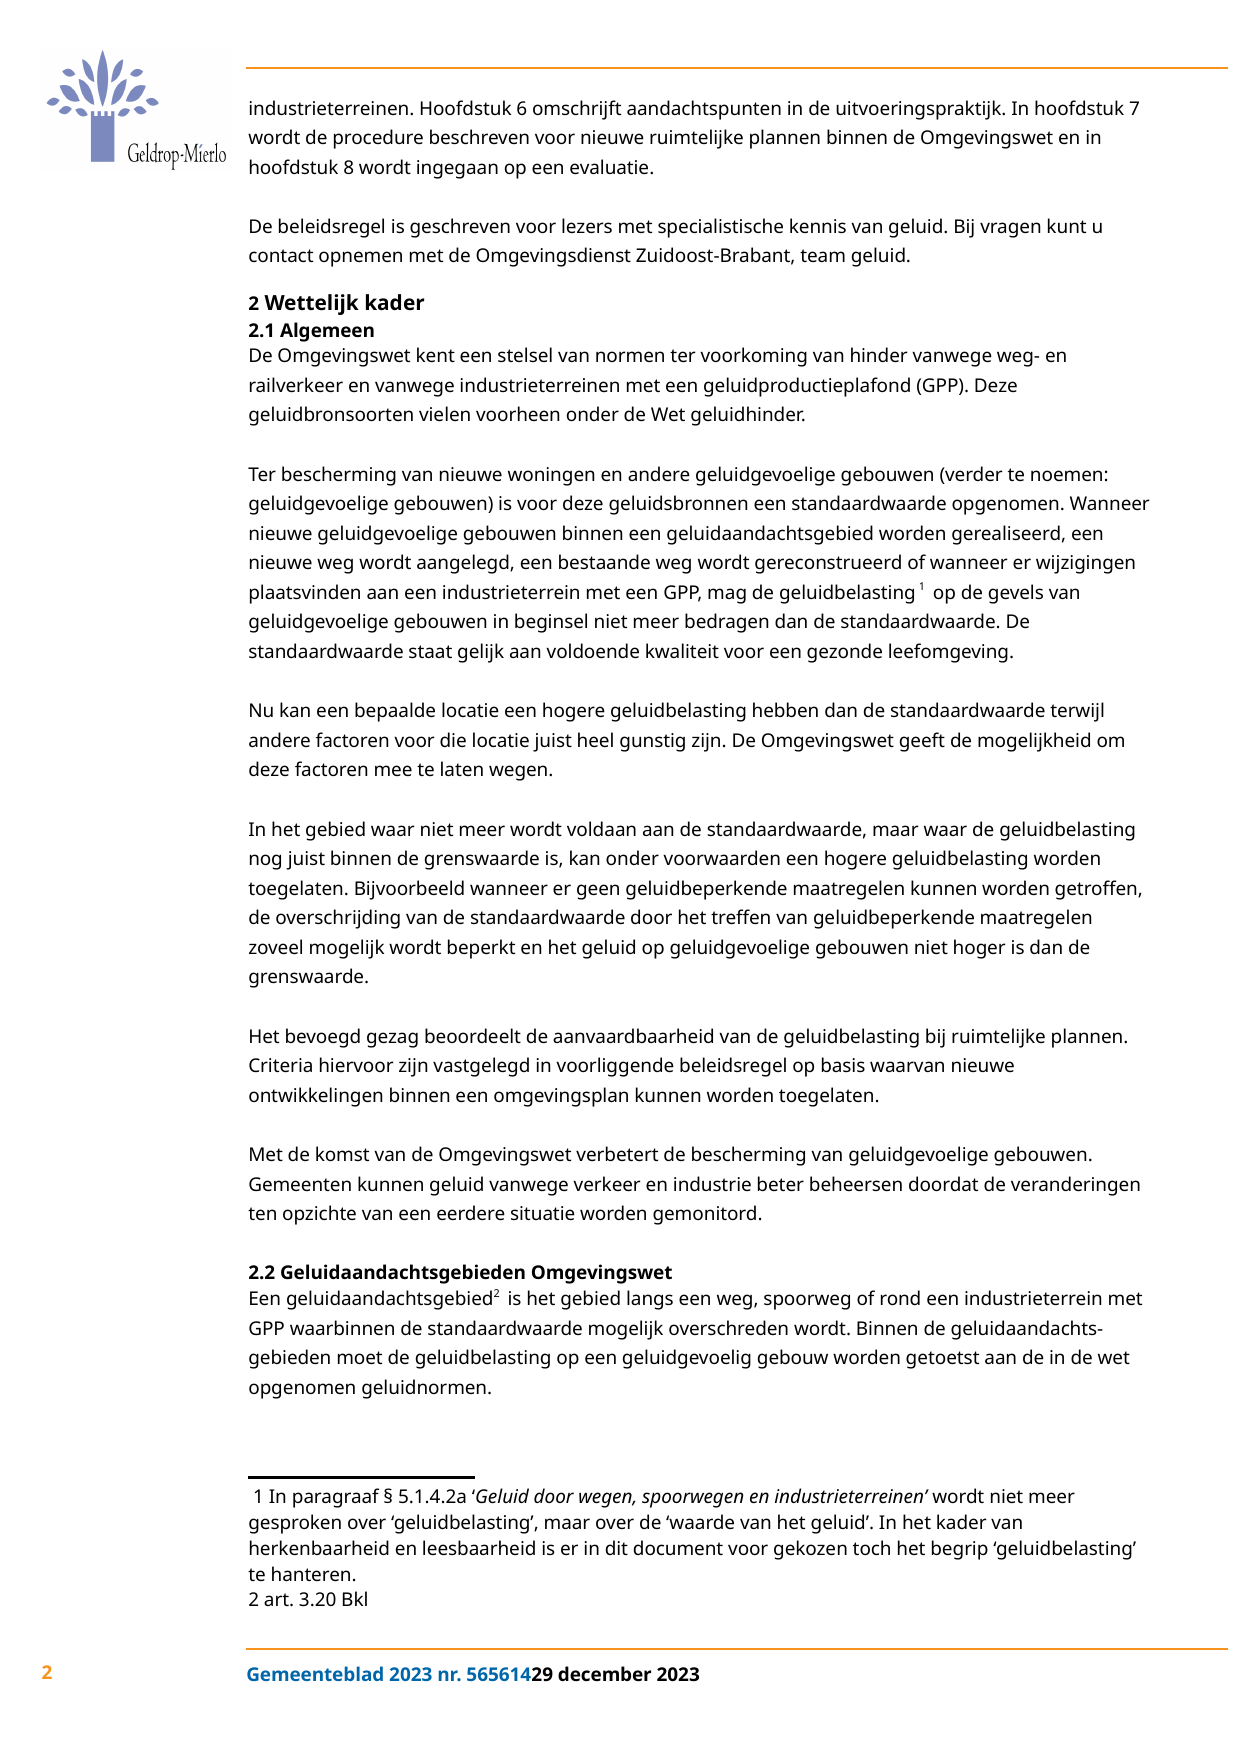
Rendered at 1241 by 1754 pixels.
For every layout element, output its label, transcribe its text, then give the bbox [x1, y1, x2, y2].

text De Omgevingswet kent een stelsel van normen ter voorkoming van hinder vanwege weg- en railverkeer en vanwege industrieterreinen met een geluidproductieplafond (GPP). Deze geluidbronsoorten vielen voorheen onder de Wet geluidhinder. [248, 342, 1152, 427]
text In het gebied waar niet meer wordt voldaan aan de standaardwaarde, maar waar de geluidbelasting nog juist binnen de grenswaarde is, kan onder voorwaarden een hogere geluidbelasting worden toegelaten. Bijvoorbeeld wanneer er geen geluidbeperkende maatregelen kunnen worden getroffen, de overschrijding van de standaardwaarde door het treffen van geluidbeperkende maatregelen zoveel mogelijk wordt beperkt en het geluid op geluidgevoelige gebouwen niet hoger is dan de grenswaarde. [248, 816, 1152, 989]
text Met de komst van de Omgevingswet verbetert de bescherming van geluidgevoelige gebouwen. Gemeenten kunnen geluid vanwege verkeer en industrie beter beheersen doordat de veranderingen ten opzichte van een eerdere situatie worden gemonitord. [248, 1141, 1152, 1226]
text 2 Wettelijk kader [248, 288, 1152, 317]
text industrieterreinen. Hoofdstuk 6 omschrijft aandachtspunten in de uitvoeringspraktijk. In hoofdstuk 7 wordt de procedure beschreven voor nieuwe ruimtelijke plannen binnen de Omgevingswet en in hoofdstuk 8 wordt ingegaan op een evaluatie. [248, 95, 1152, 180]
text 2.1 Algemeen [248, 317, 1152, 342]
text Het bevoegd gezag beoordeelt de aanvaardbaarheid van de geluidbelasting bij ruimtelijke plannen. Criteria hiervoor zijn vastgelegd in voorliggende beleidsregel op basis waarvan nieuwe ontwikkelingen binnen een omgevingsplan kunnen worden toegelaten. [248, 1023, 1152, 1108]
text De beleidsregel is geschreven voor lezers met specialistische kennis van geluid. Bij vragen kunt u contact opnemen met de Omgevingsdienst Zuidoost-Brabant, team geluid. [248, 213, 1152, 268]
text Nu kan een bepaalde locatie een hogere geluidbelasting hebben dan de standaardwaarde terwijl andere factoren voor die locatie juist heel gunstig zijn. De Omgevingswet geeft de mogelijkheid om deze factoren mee te laten wegen. [248, 697, 1152, 782]
text Ter bescherming van nieuwe woningen en andere geluidgevoelige gebouwen (verder te noemen: geluidgevoelige gebouwen) is voor deze geluidsbronnen een standaardwaarde opgenomen. Wanneer nieuwe geluidgevoelige gebouwen binnen een geluidaandachtsgebied worden gerealiseerd, een nieuwe weg wordt aangelegd, een bestaande weg wordt gereconstrueerd of wanneer er wijzigingen plaatsvinden aan een industrieterrein met een GPP, mag de geluidbelasting op de gevels van geluidgevoelige gebouwen in beginsel niet meer bedragen dan de standaardwaarde. De standaardwaarde staat gelijk aan voldoende kwaliteit voor een gezonde leefomgeving. [248, 461, 1152, 664]
text art. 3.20 Bkl [248, 1586, 1152, 1612]
text Een geluidaandachtsgebied is het gebied langs een weg, spoorweg of rond een industrieterrein met GPP waarbinnen de standaardwaarde mogelijk overschreden wordt. Binnen de geluidaandachts-gebieden moet de geluidbelasting op een geluidgevoelig gebouw worden getoetst aan de in de wet opgenomen geluidnormen. [248, 1285, 1152, 1400]
text In paragraaf § 5.1.4.2a ‘Geluid door wegen, spoorwegen en industrieterreinen’ wordt niet meer gesproken over ‘geluidbelasting’, maar over de ‘waarde van het geluid’. In het kader van herkenbaarheid en leesbaarheid is er in dit document voor gekozen toch het begrip ‘geluidbelasting’ te hanteren. [248, 1483, 1152, 1586]
picture [41, 47, 231, 172]
text 2.2 Geluidaandachtsgebieden Omgevingswet [248, 1259, 1152, 1285]
